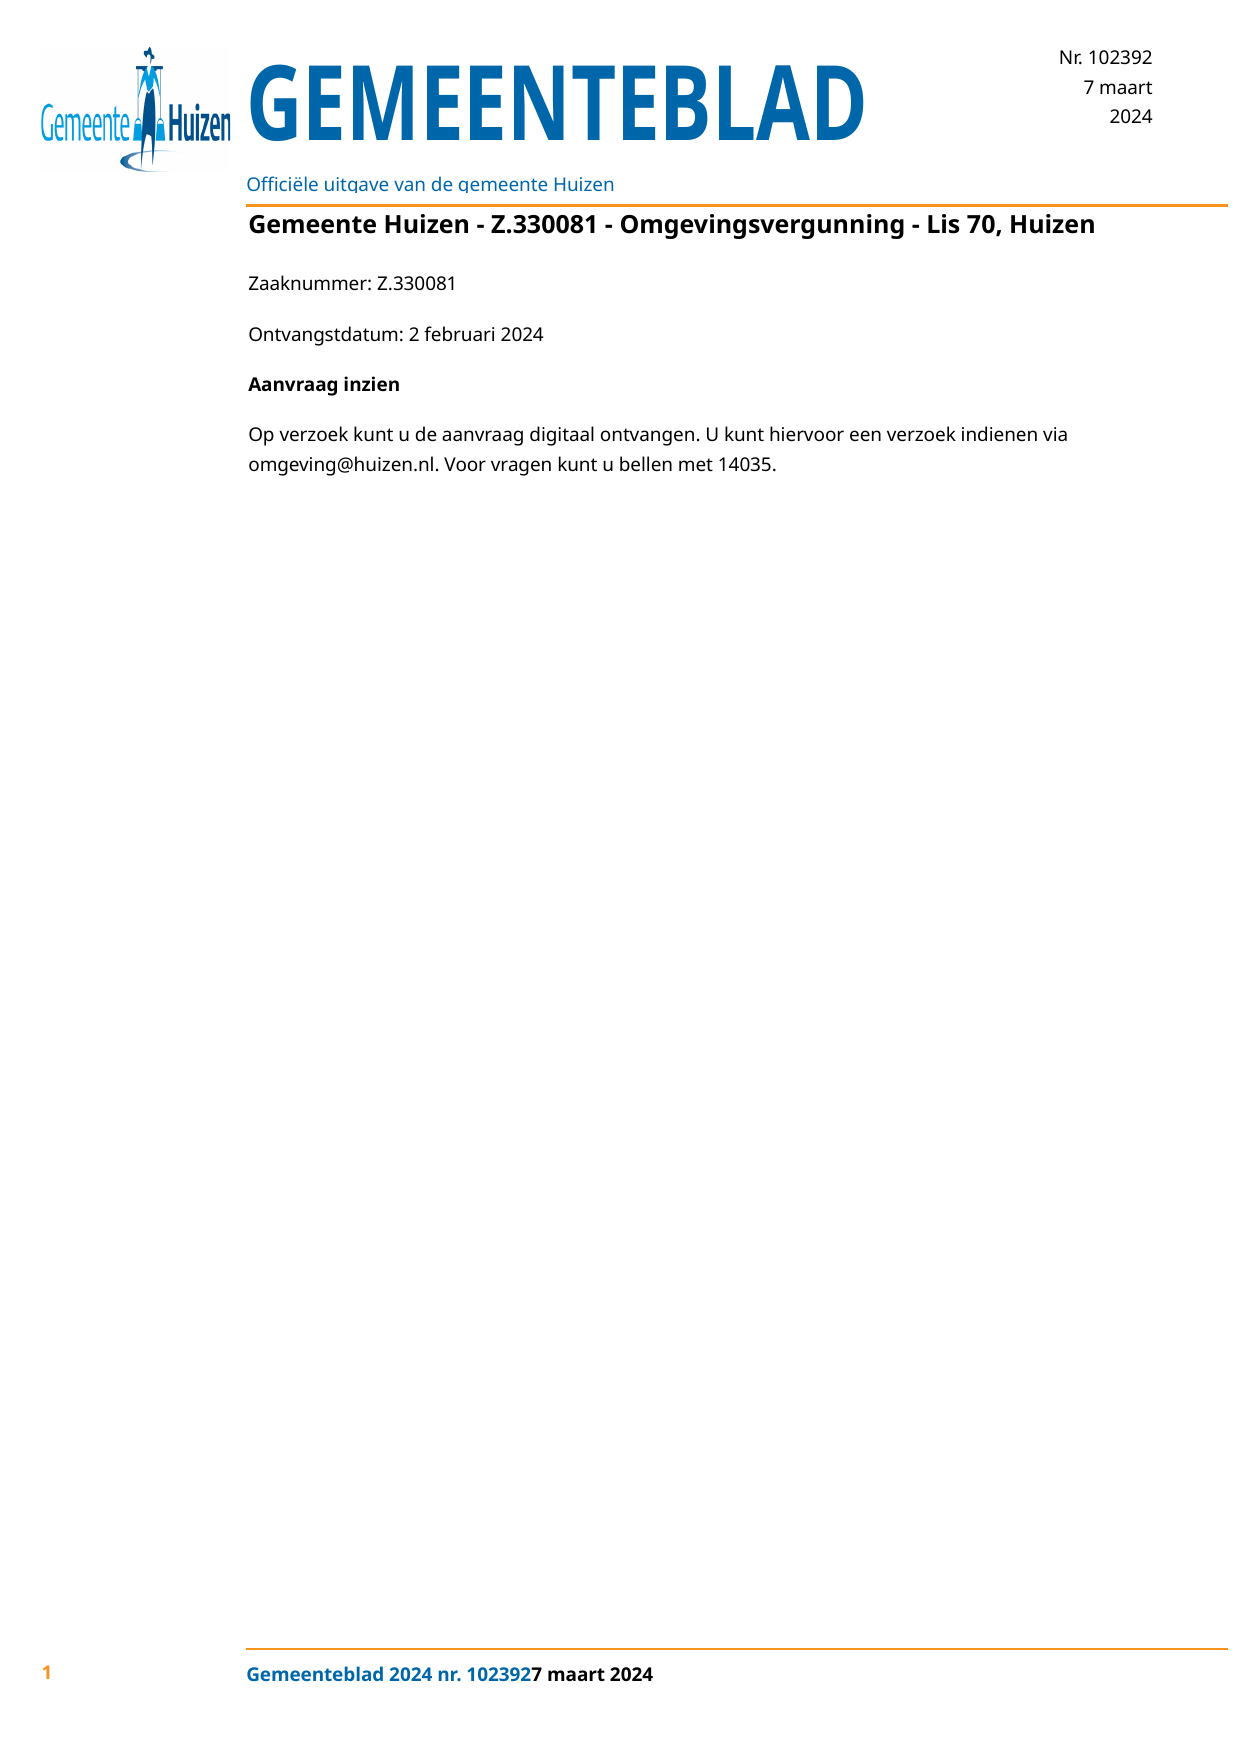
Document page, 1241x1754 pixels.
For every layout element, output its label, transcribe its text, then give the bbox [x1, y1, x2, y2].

picture [41, 47, 231, 172]
text Aanvraag inzien [248, 371, 1152, 397]
text Gemeente Huizen - Z.330081 - Omgevingsvergunning - Lis 70, Huizen [248, 207, 1152, 241]
text Ontvangstdatum: 2 februari 2024 [248, 321, 1152, 346]
text Zaaknummer: Z.330081 [248, 270, 1152, 296]
text Op verzoek kunt u de aanvraag digitaal ontvangen. U kunt hiervoor een verzoek indienen via omgeving@huizen.nl. Voor vragen kunt u bellen met 14035. [248, 422, 1152, 477]
